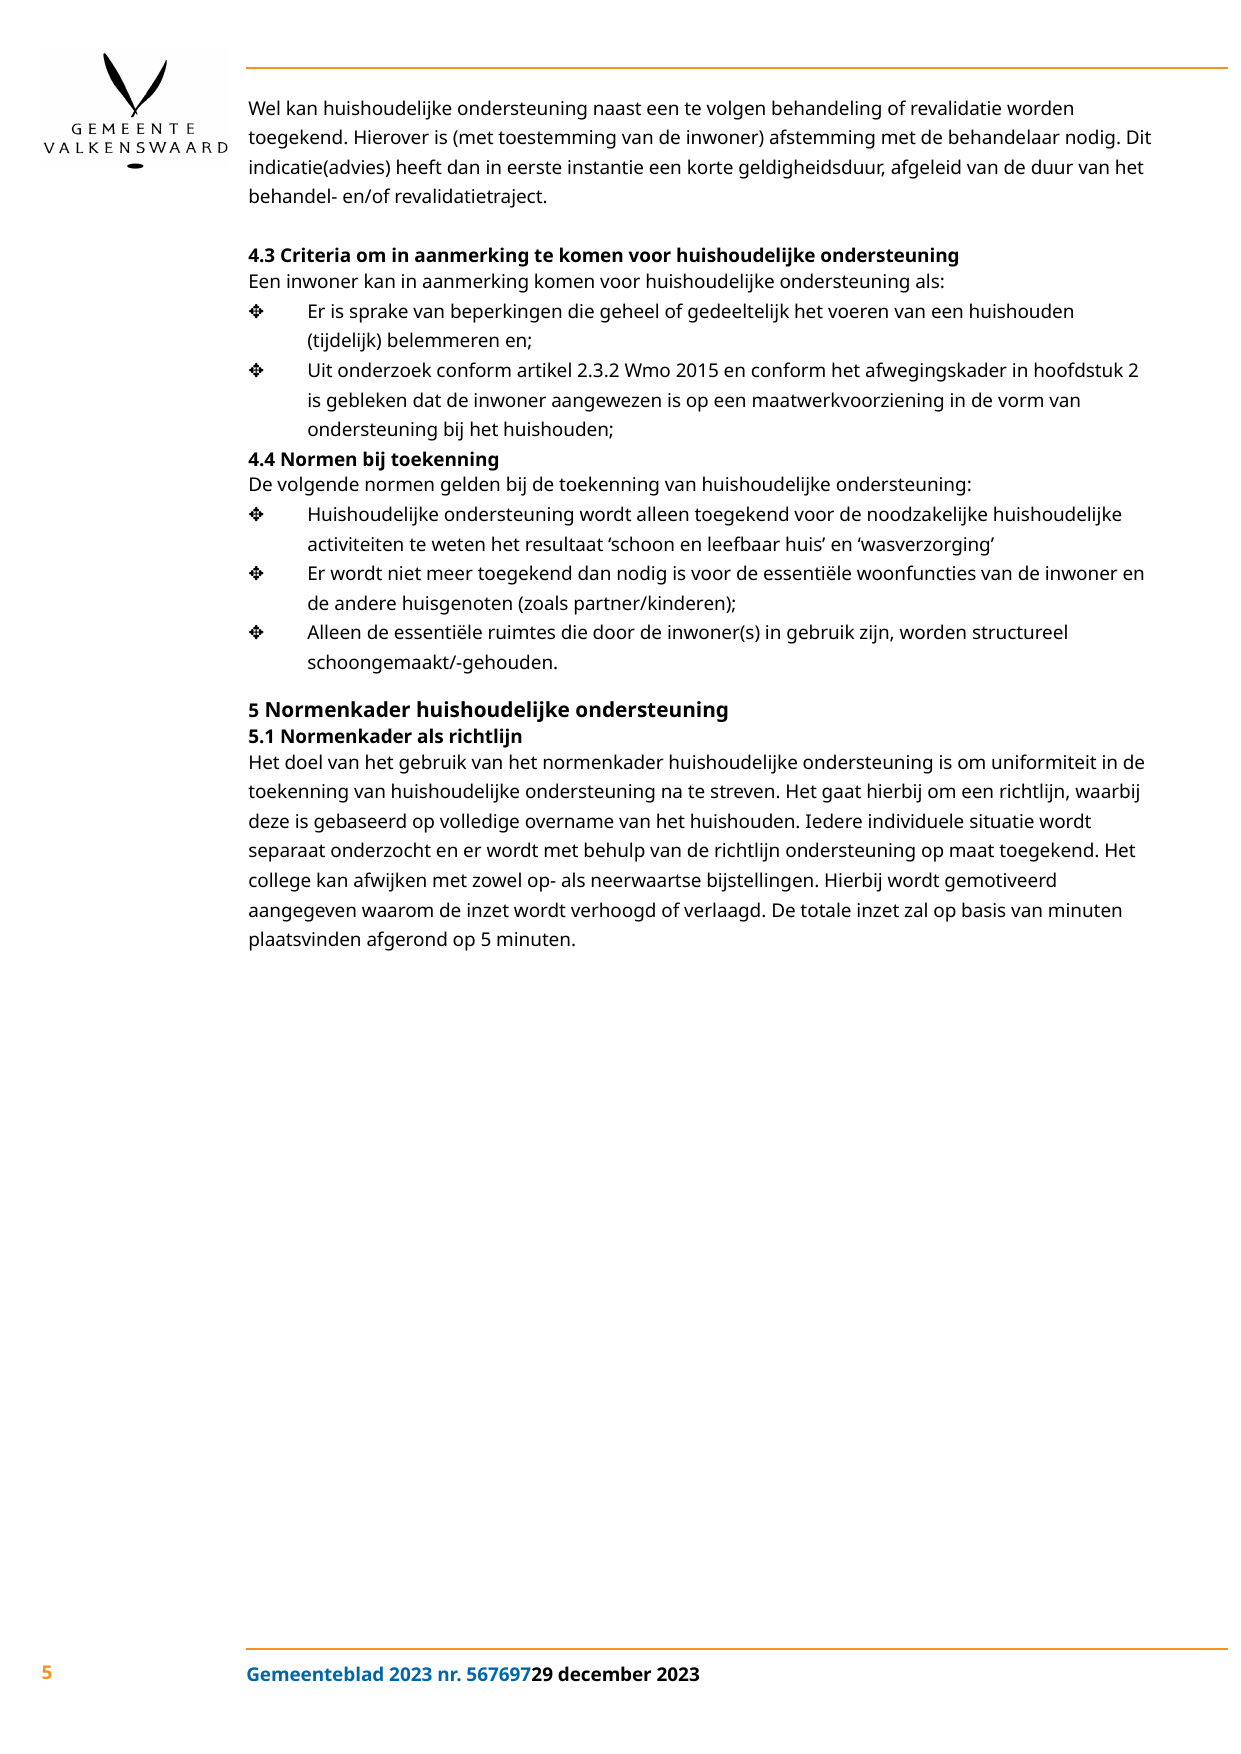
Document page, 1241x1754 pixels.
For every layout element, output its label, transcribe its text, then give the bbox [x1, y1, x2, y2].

list Er wordt niet meer toegekend dan nodig is voor de essentiële woonfuncties van de inwoner en de andere huisgenoten (zoals partner/kinderen); [248, 560, 1152, 616]
text 4.3 Criteria om in aanmerking te komen voor huishoudelijke ondersteuning [248, 243, 1152, 268]
text 4.4 Normen bij toekenning [248, 446, 1152, 472]
text Het doel van het gebruik van het normenkader huishoudelijke ondersteuning is om uniformiteit in de toekenning van huishoudelijke ondersteuning na te streven. Het gaat hierbij om een richtlijn, waarbij deze is gebaseerd op volledige overname van het huishouden. Iedere individuele situatie wordt separaat onderzocht en er wordt met behulp van de richtlijn ondersteuning op maat toegekend. Het college kan afwijken met zowel op- als neerwaartse bijstellingen. Hierbij wordt gemotiveerd aangegeven waarom de inzet wordt verhoogd of verlaagd. De totale inzet zal op basis van minuten plaatsvinden afgerond op 5 minuten. [248, 749, 1152, 952]
text Een inwoner kan in aanmerking komen voor huishoudelijke ondersteuning als: [248, 268, 1152, 294]
picture [41, 47, 231, 172]
list Uit onderzoek conform artikel 2.3.2 Wmo 2015 en conform het afwegingskader in hoofdstuk 2 is gebleken dat de inwoner aangewezen is op een maatwerkvoorziening in de vorm van ondersteuning bij het huishouden; [248, 357, 1152, 442]
list Er is sprake van beperkingen die geheel of gedeeltelijk het voeren van een huishouden (tijdelijk) belemmeren en; [248, 298, 1152, 353]
text 5.1 Normenkader als richtlijn [248, 723, 1152, 749]
text Wel kan huishoudelijke ondersteuning naast een te volgen behandeling of revalidatie worden toegekend. Hierover is (met toestemming van de inwoner) afstemming met de behandelaar nodig. Dit indicatie(advies) heeft dan in eerste instantie een korte geldigheidsduur, afgeleid van de duur van het behandel- en/of revalidatietraject. [248, 95, 1152, 209]
text 5 Normenkader huishoudelijke ondersteuning [248, 695, 1152, 723]
text De volgende normen gelden bij de toekenning van huishoudelijke ondersteuning: [248, 472, 1152, 497]
list Huishoudelijke ondersteuning wordt alleen toegekend voor de noodzakelijke huishoudelijke activiteiten te weten het resultaat ‘schoon en leefbaar huis’ en ‘wasverzorging’ [248, 501, 1152, 557]
list Alleen de essentiële ruimtes die door de inwoner(s) in gebruik zijn, worden structureel schoongemaakt/-gehouden. [248, 619, 1152, 675]
